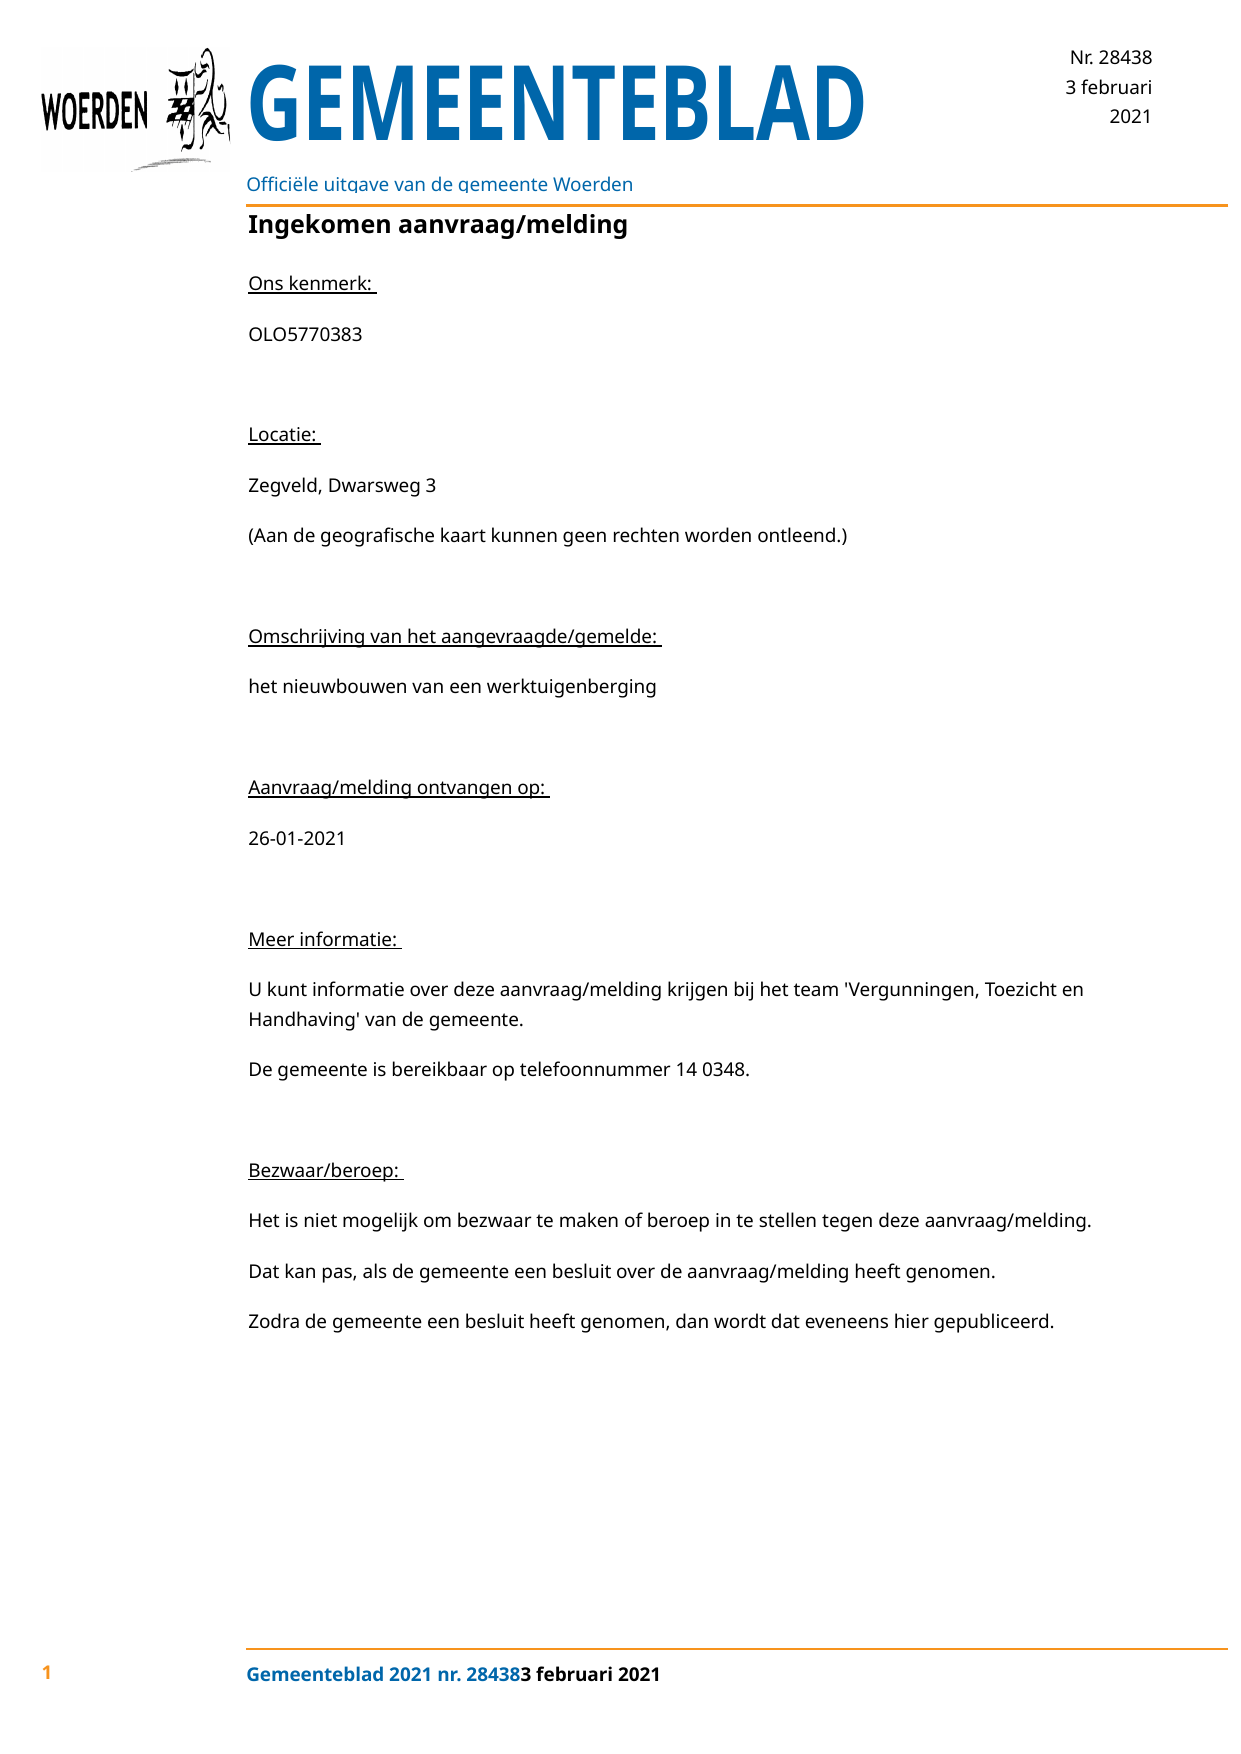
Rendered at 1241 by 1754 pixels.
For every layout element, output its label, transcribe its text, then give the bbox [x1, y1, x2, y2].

text OLO5770383 [248, 321, 1152, 346]
text (Aan de geografische kaart kunnen geen rechten worden ontleend.) [248, 522, 1152, 548]
text Locatie: [248, 422, 1152, 447]
text Bezwaar/beroep: [248, 1157, 1152, 1183]
text Zegveld, Dwarsweg 3 [248, 472, 1152, 498]
text Ingekomen aanvraag/melding [248, 207, 1152, 241]
text Ons kenmerk: [248, 270, 1152, 296]
text U kunt informatie over deze aanvraag/melding krijgen bij het team 'Vergunningen, Toezicht en Handhaving' van de gemeente. [248, 976, 1152, 1031]
text Het is niet mogelijk om bezwaar te maken of beroep in te stellen tegen deze aanvraag/melding. [248, 1207, 1152, 1233]
text Zodra de gemeente een besluit heeft genomen, dan wordt dat eveneens hier gepubliceerd. [248, 1308, 1152, 1334]
text 26-01-2021 [248, 825, 1152, 851]
picture [41, 47, 231, 172]
text Dat kan pas, als de gemeente een besluit over de aanvraag/melding heeft genomen. [248, 1258, 1152, 1283]
text het nieuwbouwen van een werktuigenberging [248, 674, 1152, 699]
text De gemeente is bereikbaar op telefoonnummer 14 0348. [248, 1056, 1152, 1082]
text Meer informatie: [248, 926, 1152, 951]
text Omschrijving van het aangevraagde/gemelde: [248, 623, 1152, 649]
text Aanvraag/melding ontvangen op: [248, 774, 1152, 800]
